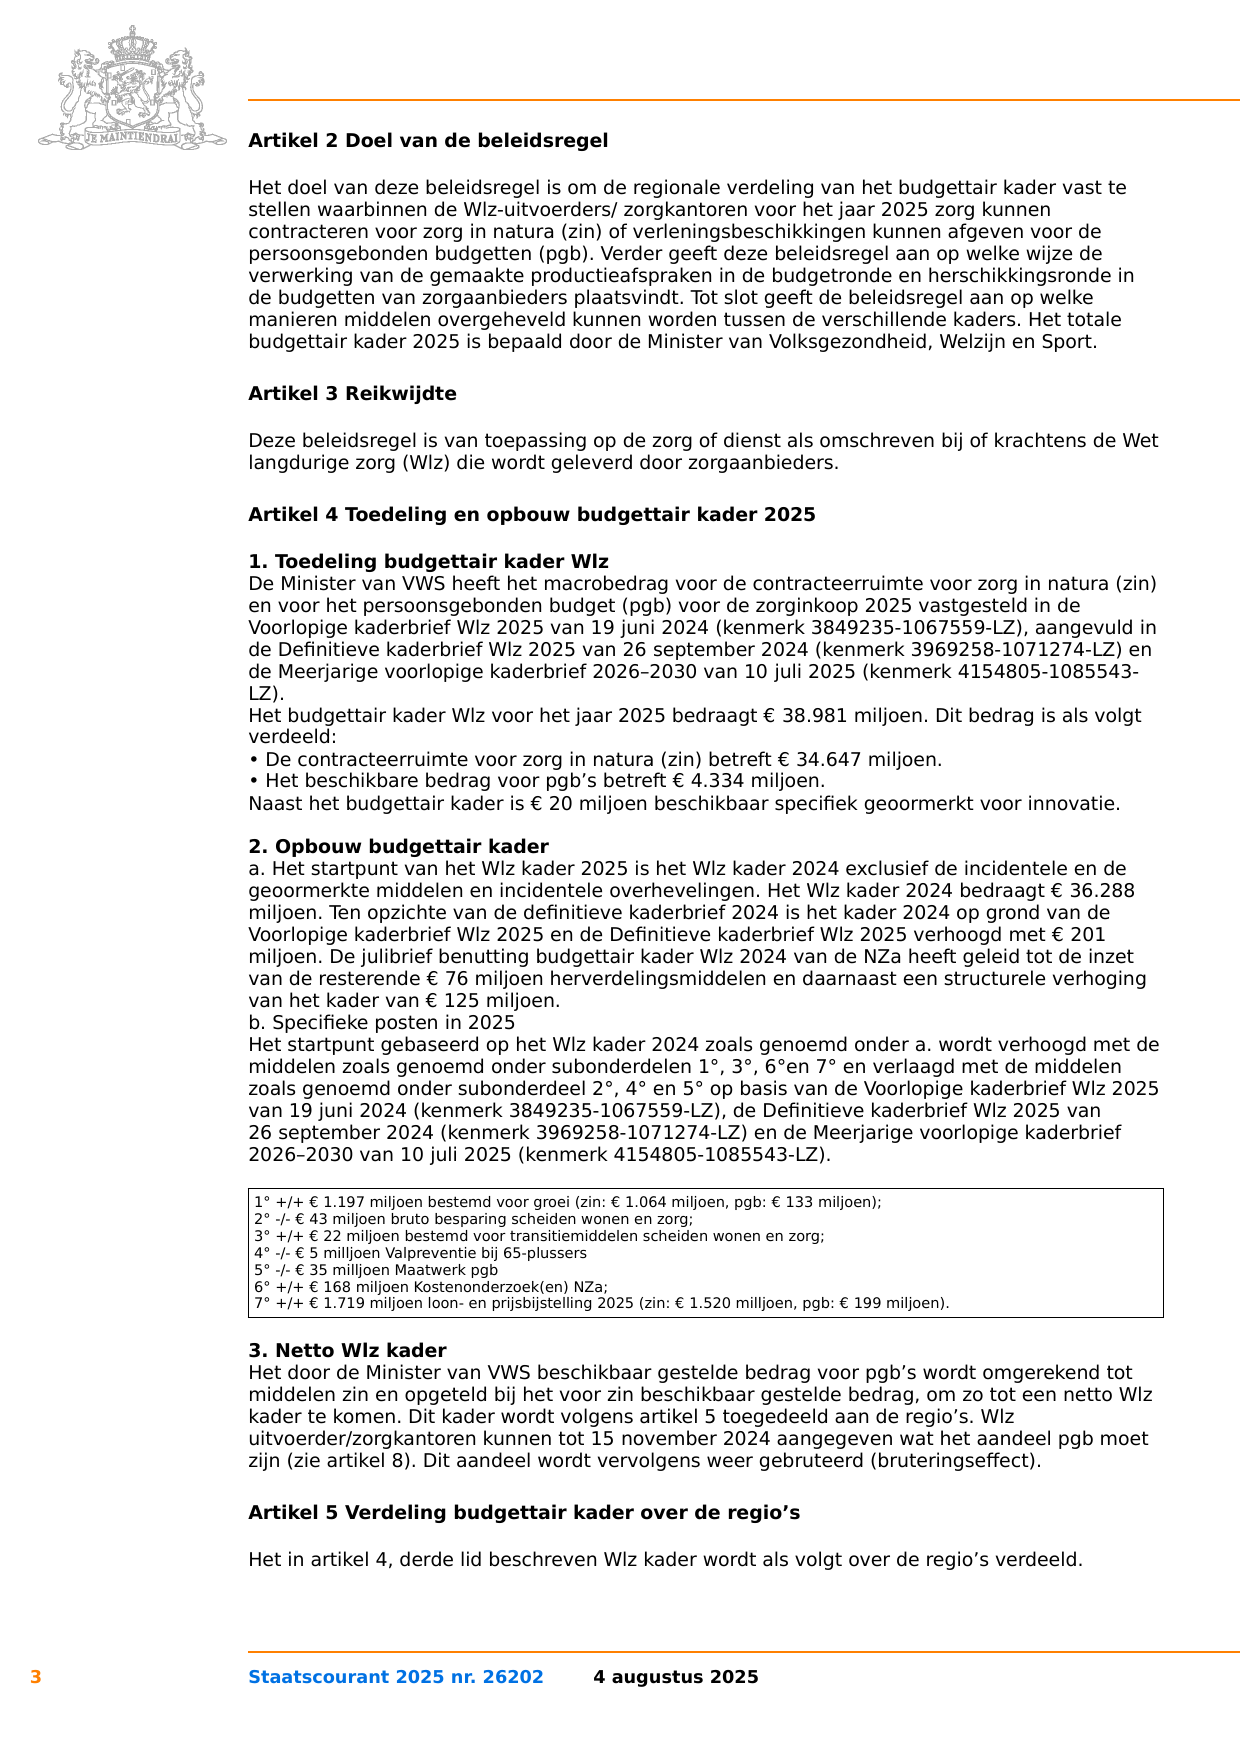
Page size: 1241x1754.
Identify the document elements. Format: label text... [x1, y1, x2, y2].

text b. Specifieke posten in 2025 [248, 1012, 1163, 1034]
subtitle 3. Netto Wlz kader [248, 1340, 1163, 1362]
subtitle Artikel 2 Doel van de beleidsregel [248, 130, 1163, 152]
text Het in artikel 4, derde lid beschreven Wlz kader wordt als volgt over de regio’s verdeeld. [248, 1549, 1163, 1571]
text Deze beleidsregel is van toepassing op de zorg of dienst als omschreven bij of krachtens de Wet langdurige zorg (Wlz) die wordt geleverd door zorgaanbieders. [248, 430, 1163, 474]
subtitle 1. Toedeling budgettair kader Wlz [248, 551, 1163, 573]
subtitle 2. Opbouw budgettair kader [248, 836, 1163, 858]
picture [38, 25, 227, 150]
text Het budgettair kader Wlz voor het jaar 2025 bedraagt € 38.981 miljoen. Dit bedrag is als volgt verdeeld: [248, 704, 1163, 748]
text • De contracteerruimte voor zorg in natura (zin) betreft € 34.647 miljoen. [248, 748, 1163, 770]
table_header 1° +/+ € 1.197 miljoen bestemd voor groei (zin: € 1.064 miljoen, pgb: € 133 miljoen); 2° -/- € 43 miljoen bruto besparing scheiden wonen en zorg; 3° +/+ € 22 miljoen bestemd voor transitiemiddelen scheiden wonen en zorg; 4° -/- € 5 milljoen Valpreventie bij 65-plussers 5° -/- € 35 milljoen Maatwerk pgb 6° +/+ € 168 miljoen Kostenonderzoek(en) NZa; 7° +/+ € 1.719 miljoen loon- en prijsbijstelling 2025 (zin: € 1.520 milljoen, pgb: € 199 miljoen). [249, 1189, 1163, 1317]
text Het startpunt gebaseerd op het Wlz kader 2024 zoals genoemd onder a. wordt verhoogd met de middelen zoals genoemd onder subonderdelen 1°, 3°, 6°en 7° en verlaagd met de middelen zoals genoemd onder subonderdeel 2°, 4° en 5° op basis van de Voorlopige kaderbrief Wlz 2025 van 19 juni 2024 (kenmerk 3849235-1067559-LZ), de Definitieve kaderbrief Wlz 2025 van 26 september 2024 (kenmerk 3969258-1071274-LZ) en de Meerjarige voorlopige kaderbrief 2026–2030 van 10 juli 2025 (kenmerk 4154805-1085543-LZ). [248, 1034, 1163, 1166]
text • Het beschikbare bedrag voor pgb’s betreft € 4.334 miljoen. [248, 770, 1163, 792]
subtitle Artikel 4 Toedeling en opbouw budgettair kader 2025 [248, 504, 1163, 526]
subtitle Artikel 3 Reikwijdte [248, 383, 1163, 405]
text a. Het startpunt van het Wlz kader 2025 is het Wlz kader 2024 exclusief de incidentele en de geoormerkte middelen en incidentele overhevelingen. Het Wlz kader 2024 bedraagt € 36.288 miljoen. Ten opzichte van de definitieve kaderbrief 2024 is het kader 2024 op grond van de Voorlopige kaderbrief Wlz 2025 en de Definitieve kaderbrief Wlz 2025 verhoogd met € 201 miljoen. De julibrief benutting budgettair kader Wlz 2024 van de NZa heeft geleid tot de inzet van de resterende € 76 miljoen herverdelingsmiddelen en daarnaast een structurele verhoging van het kader van € 125 miljoen. [248, 858, 1163, 1012]
text De Minister van VWS heeft het macrobedrag voor de contracteerruimte voor zorg in natura (zin) en voor het persoonsgebonden budget (pgb) voor de zorginkoop 2025 vastgesteld in de Voorlopige kaderbrief Wlz 2025 van 19 juni 2024 (kenmerk 3849235-1067559-LZ), aangevuld in de Definitieve kaderbrief Wlz 2025 van 26 september 2024 (kenmerk 3969258-1071274-LZ) en de Meerjarige voorlopige kaderbrief 2026–2030 van 10 juli 2025 (kenmerk 4154805-1085543-LZ). [248, 573, 1163, 704]
text Het door de Minister van VWS beschikbaar gestelde bedrag voor pgb’s wordt omgerekend tot middelen zin en opgeteld bij het voor zin beschikbaar gestelde bedrag, om zo tot een netto Wlz kader te komen. Dit kader wordt volgens artikel 5 toegedeeld aan de regio’s. Wlz uitvoerder/zorgkantoren kunnen tot 15 november 2024 aangegeven wat het aandeel pgb moet zijn (zie artikel 8). Dit aandeel wordt vervolgens weer gebruteerd (bruteringseffect). [248, 1362, 1163, 1472]
subtitle Artikel 5 Verdeling budgettair kader over de regio’s [248, 1502, 1163, 1524]
text Naast het budgettair kader is € 20 miljoen beschikbaar specifiek geoormerkt voor innovatie. [248, 792, 1163, 814]
text Het doel van deze beleidsregel is om de regionale verdeling van het budgettair kader vast te stellen waarbinnen de Wlz-uitvoerders/ zorgkantoren voor het jaar 2025 zorg kunnen contracteren voor zorg in natura (zin) of verleningsbeschikkingen kunnen afgeven voor de persoonsgebonden budgetten (pgb). Verder geeft deze beleidsregel aan op welke wijze de verwerking van de gemaakte productieafspraken in de budgetronde en herschikkingsronde in de budgetten van zorgaanbieders plaatsvindt. Tot slot geeft de beleidsregel aan op welke manieren middelen overgeheveld kunnen worden tussen de verschillende kaders. Het totale budgettair kader 2025 is bepaald door de Minister van Volksgezondheid, Welzijn en Sport. [248, 177, 1163, 353]
